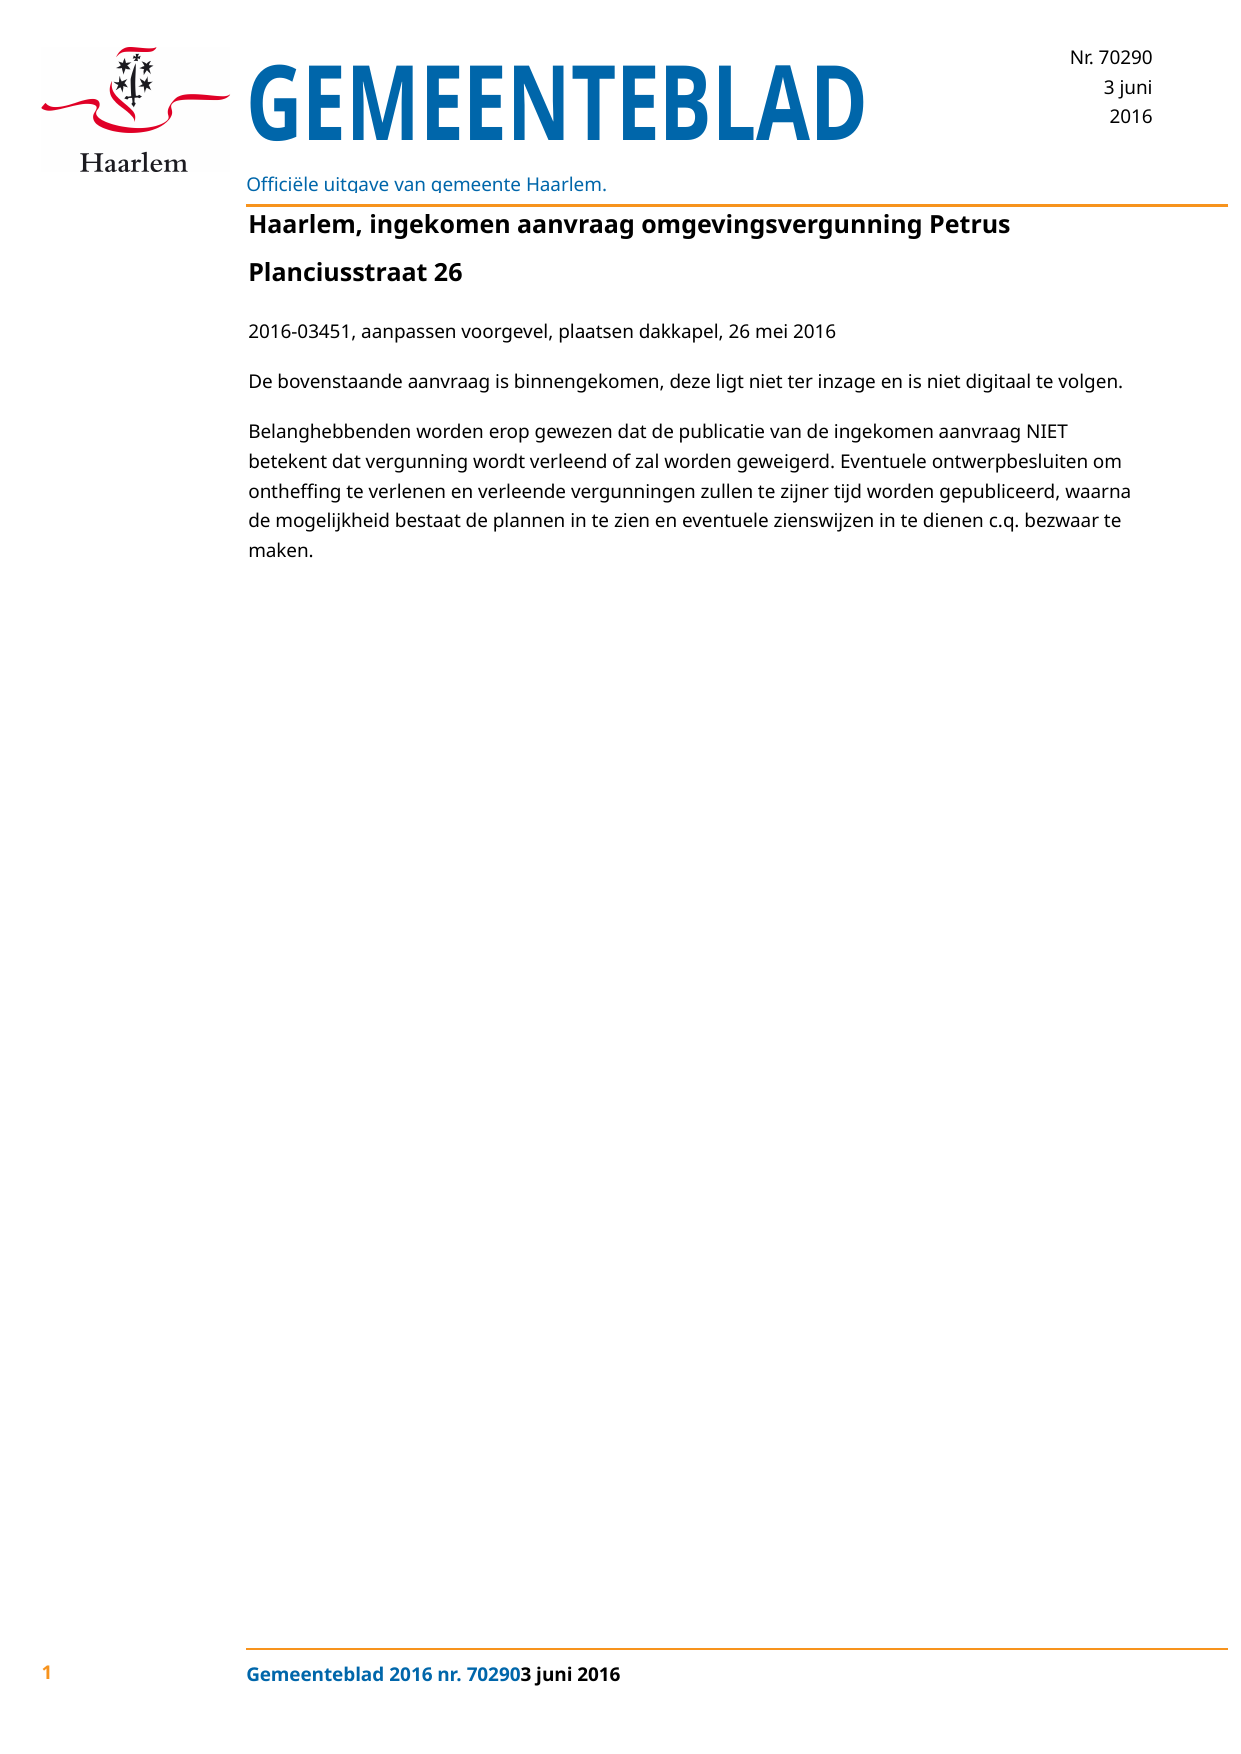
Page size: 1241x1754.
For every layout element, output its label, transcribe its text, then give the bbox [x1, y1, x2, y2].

text 2016-03451, aanpassen voorgevel, plaatsen dakkapel, 26 mei 2016 [248, 318, 1152, 344]
text Haarlem, ingekomen aanvraag omgevingsvergunning Petrus Planciusstraat 26 [248, 207, 1152, 288]
text De bovenstaande aanvraag is binnengekomen, deze ligt niet ter inzage en is niet digitaal te volgen. [248, 368, 1152, 394]
text Belanghebbenden worden erop gewezen dat de publicatie van de ingekomen aanvraag NIET betekent dat vergunning wordt verleend of zal worden geweigerd. Eventuele ontwerpbesluiten om ontheffing te verlenen en verleende vergunningen zullen te zijner tijd worden gepubliceerd, waarna de mogelijkheid bestaat de plannen in te zien en eventuele zienswijzen in te dienen c.q. bezwaar te maken. [248, 419, 1152, 563]
picture [41, 47, 231, 172]
